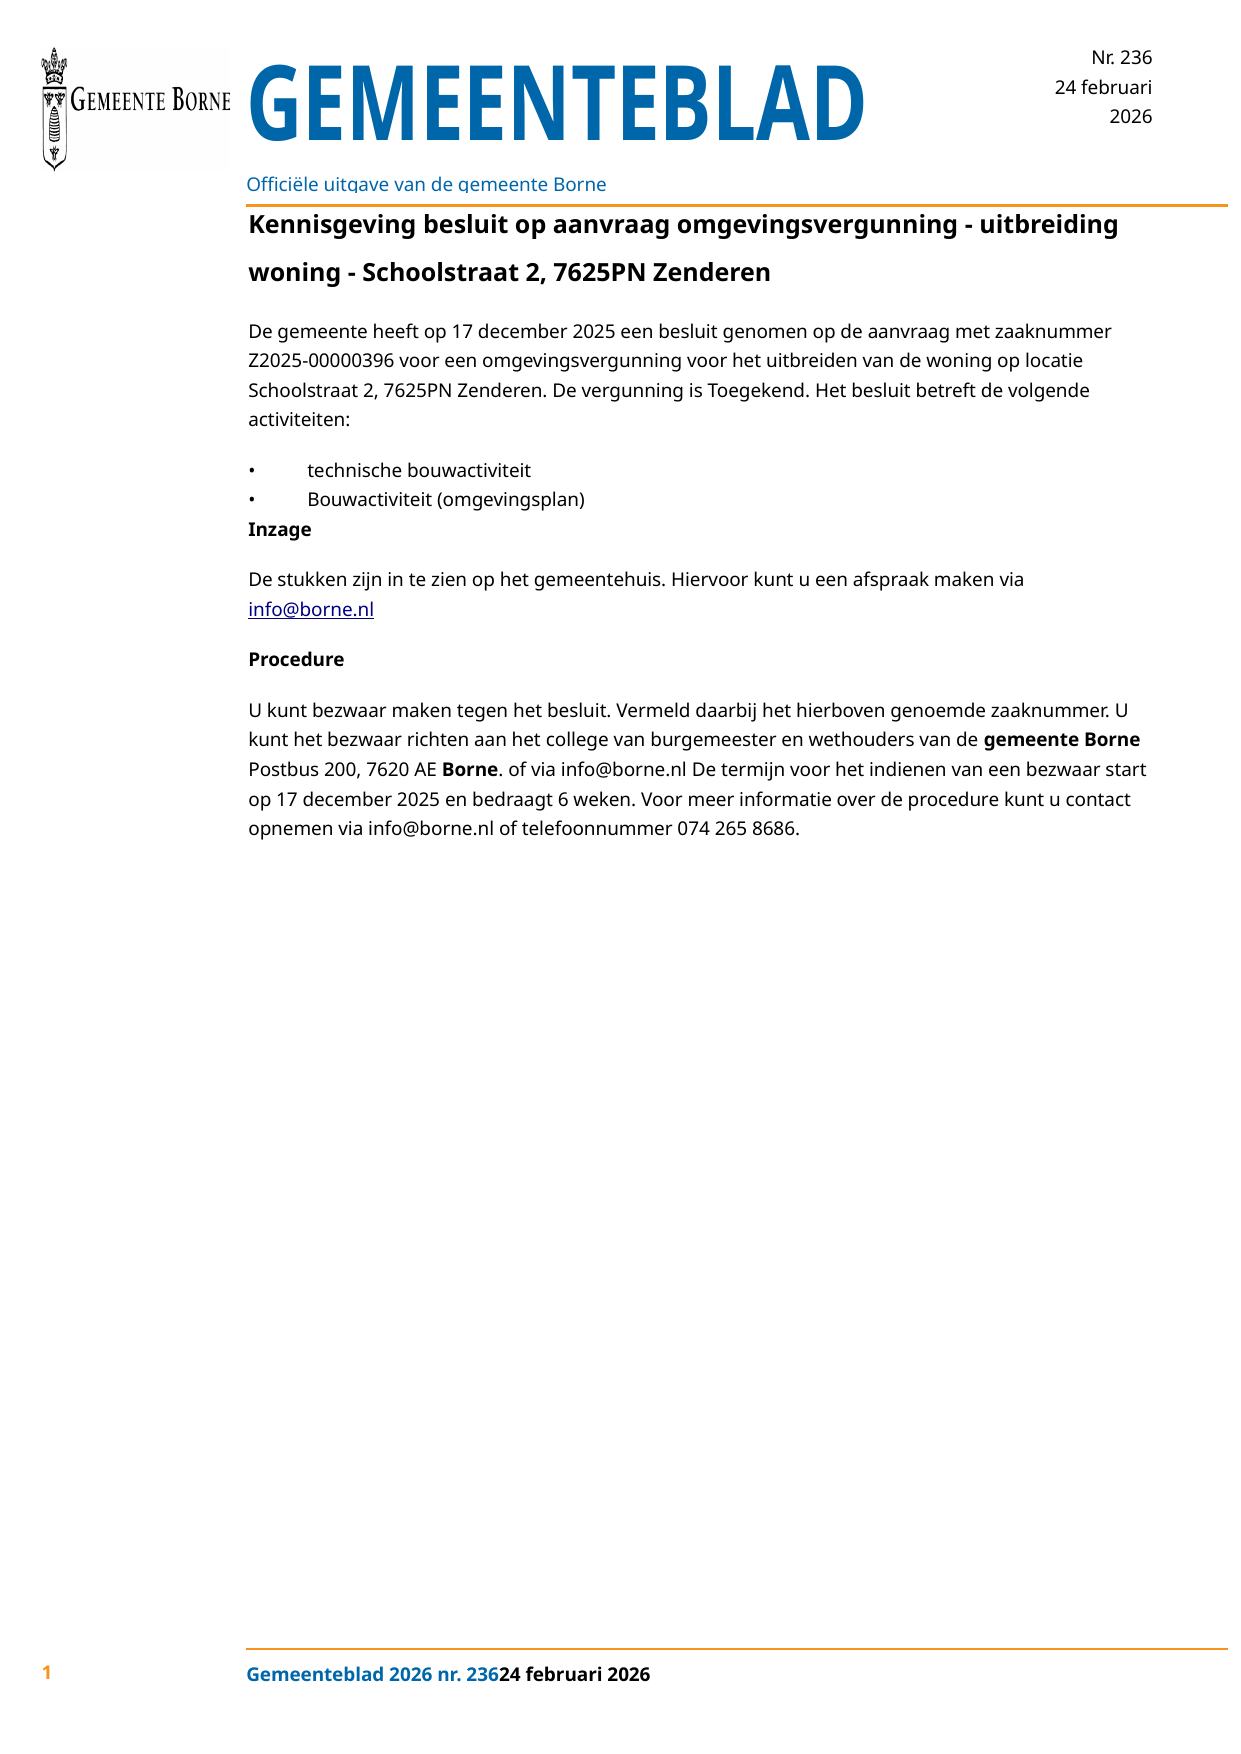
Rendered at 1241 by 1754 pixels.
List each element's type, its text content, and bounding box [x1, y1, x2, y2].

list Bouwactiviteit (omgevingsplan) [248, 487, 1152, 512]
text Kennisgeving besluit op aanvraag omgevingsvergunning - uitbreiding woning - Schoolstraat 2, 7625PN Zenderen [248, 207, 1152, 288]
list technische bouwactiviteit [248, 457, 1152, 483]
text Inzage [248, 516, 1152, 542]
text De stukken zijn in te zien op het gemeentehuis. Hiervoor kunt u een afspraak maken via info@borne.nl [248, 567, 1152, 622]
text De gemeente heeft op 17 december 2025 een besluit genomen op de aanvraag met zaaknummer Z2025-00000396 voor een omgevingsvergunning voor het uitbreiden van de woning op locatie Schoolstraat 2, 7625PN Zenderen. De vergunning is Toegekend. Het besluit betreft de volgende activiteiten: [248, 318, 1152, 432]
text U kunt bezwaar maken tegen het besluit. Vermeld daarbij het hierboven genoemde zaaknummer. U kunt het bezwaar richten aan het college van burgemeester en wethouders van de gemeente Borne Postbus 200, 7620 AE Borne. of via info@borne.nl De termijn voor het indienen van een bezwaar start op 17 december 2025 en bedraagt 6 weken. Voor meer informatie over de procedure kunt u contact opnemen via info@borne.nl of telefoonnummer 074 265 8686. [248, 697, 1152, 841]
text Procedure [248, 647, 1152, 672]
picture [41, 47, 231, 172]
